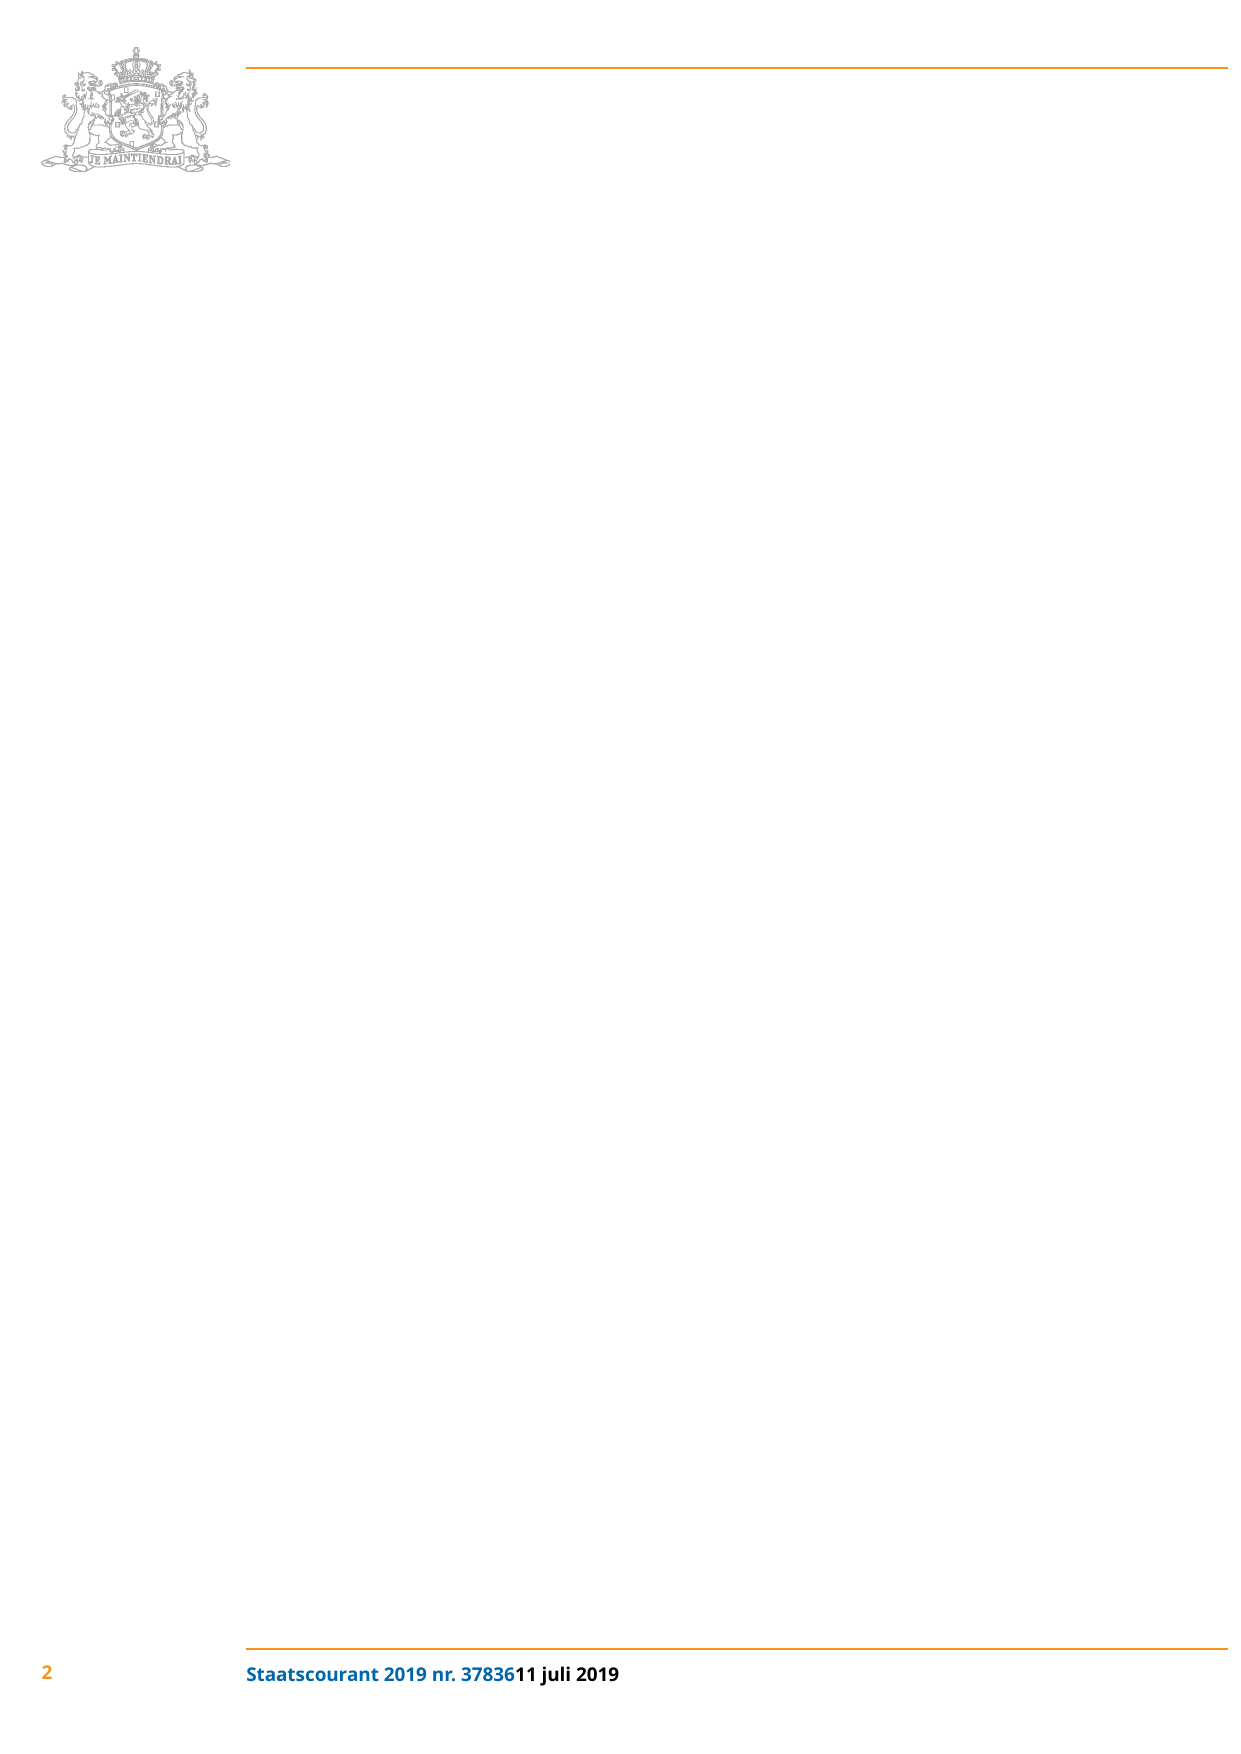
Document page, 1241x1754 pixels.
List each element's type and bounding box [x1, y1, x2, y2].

picture [41, 47, 231, 172]
